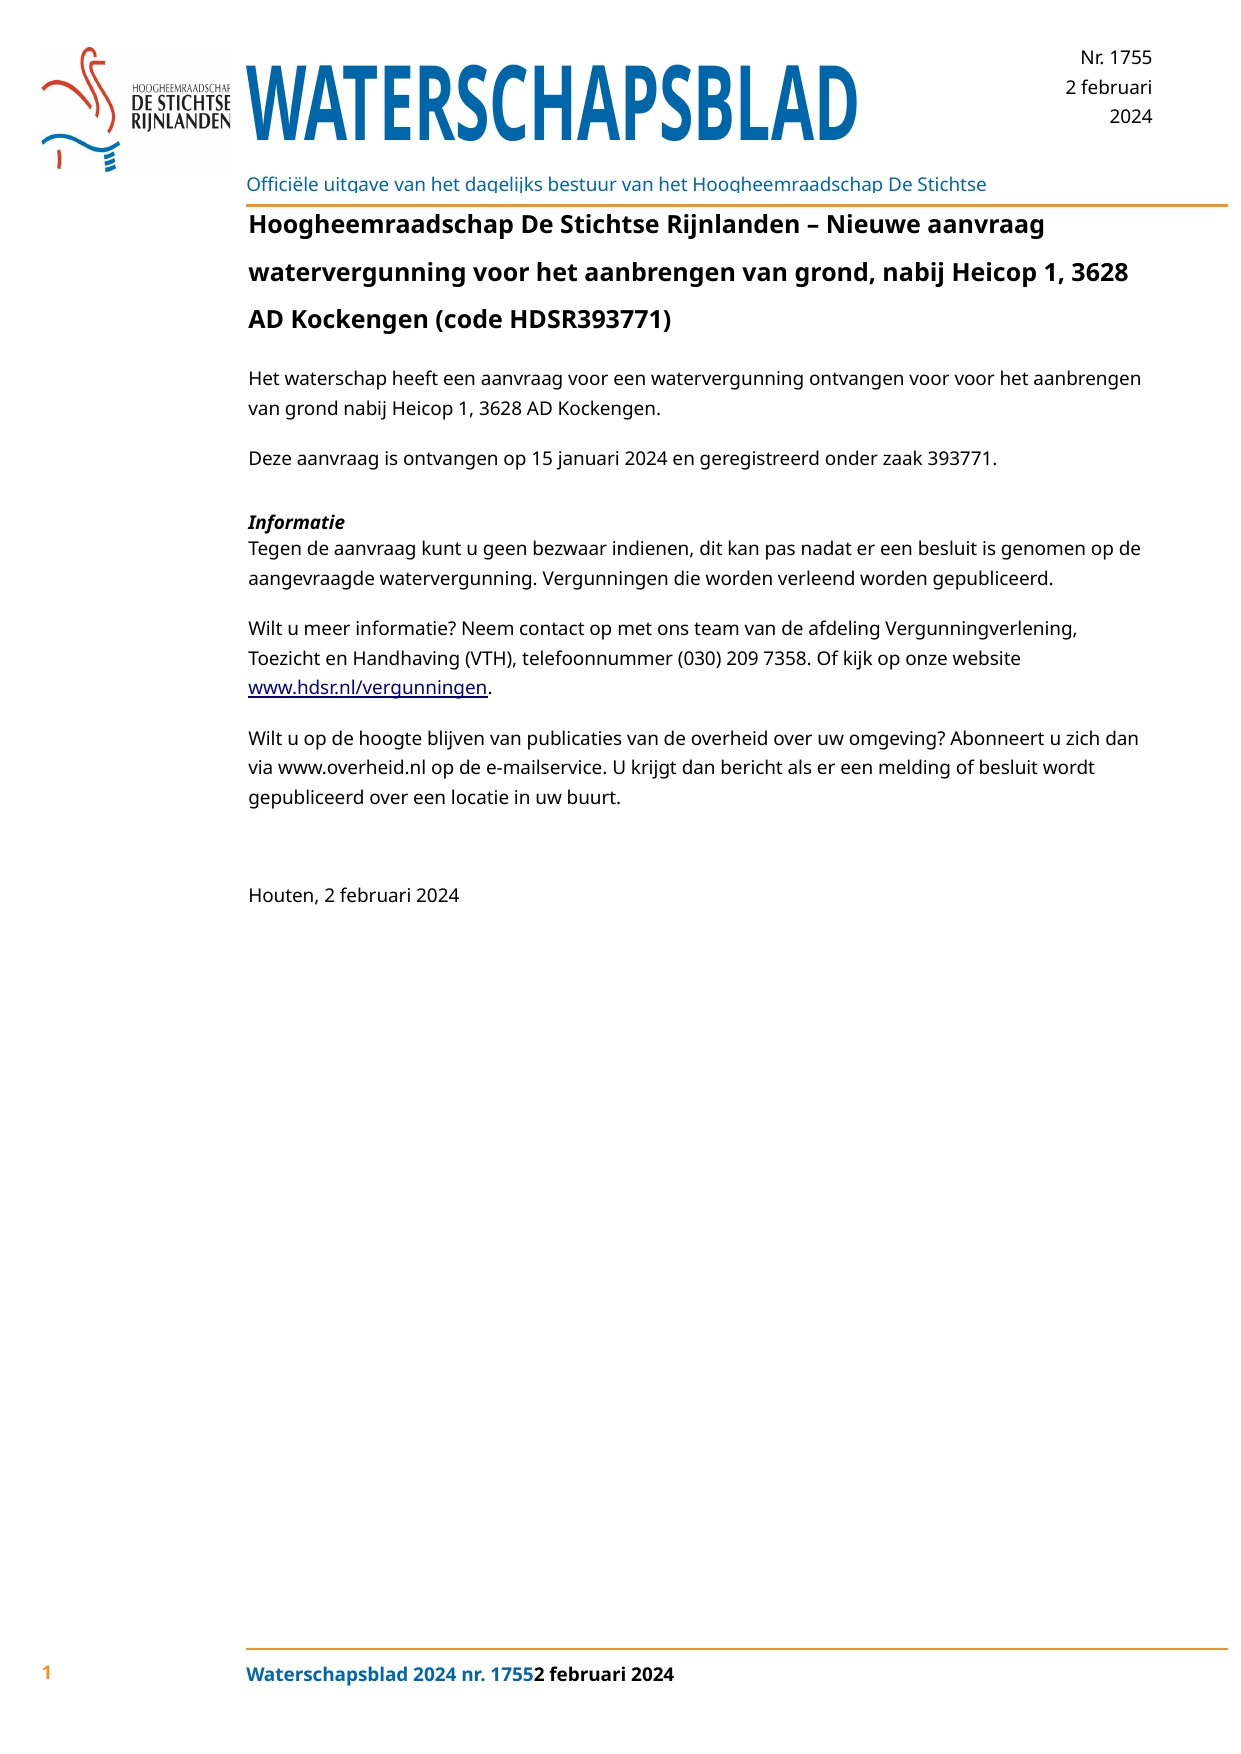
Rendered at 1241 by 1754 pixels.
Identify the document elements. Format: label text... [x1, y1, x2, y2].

text Houten, 2 februari 2024 [248, 882, 1152, 908]
text Hoogheemraadschap De Stichtse Rijnlanden – Nieuwe aanvraag watervergunning voor het aanbrengen van grond, nabij Heicop 1, 3628 AD Kockengen (code HDSR393771) [248, 207, 1152, 336]
text Wilt u meer informatie? Neem contact op met ons team van de afdeling Vergunningverlening, Toezicht en Handhaving (VTH), telefoonnummer (030) 209 7358. Of kijk op onze website www.hdsr.nl/vergunningen. [248, 615, 1152, 700]
text Deze aanvraag is ontvangen op 15 januari 2024 en geregistreerd onder zaak 393771. [248, 446, 1152, 471]
text Wilt u op de hoogte blijven van publicaties van de overheid over uw omgeving? Abonneert u zich dan via www.overheid.nl op de e-mailservice. U krijgt dan bericht als er een melding of besluit wordt gepubliceerd over een locatie in uw buurt. [248, 725, 1152, 810]
text Het waterschap heeft een aanvraag voor een watervergunning ontvangen voor voor het aanbrengen van grond nabij Heicop 1, 3628 AD Kockengen. [248, 366, 1152, 421]
text Tegen de aanvraag kunt u geen bezwaar indienen, dit kan pas nadat er een besluit is genomen op de aangevraagde watervergunning. Vergunningen die worden verleend worden gepubliceerd. [248, 535, 1152, 591]
picture [41, 47, 231, 172]
text Informatie [248, 509, 1152, 535]
